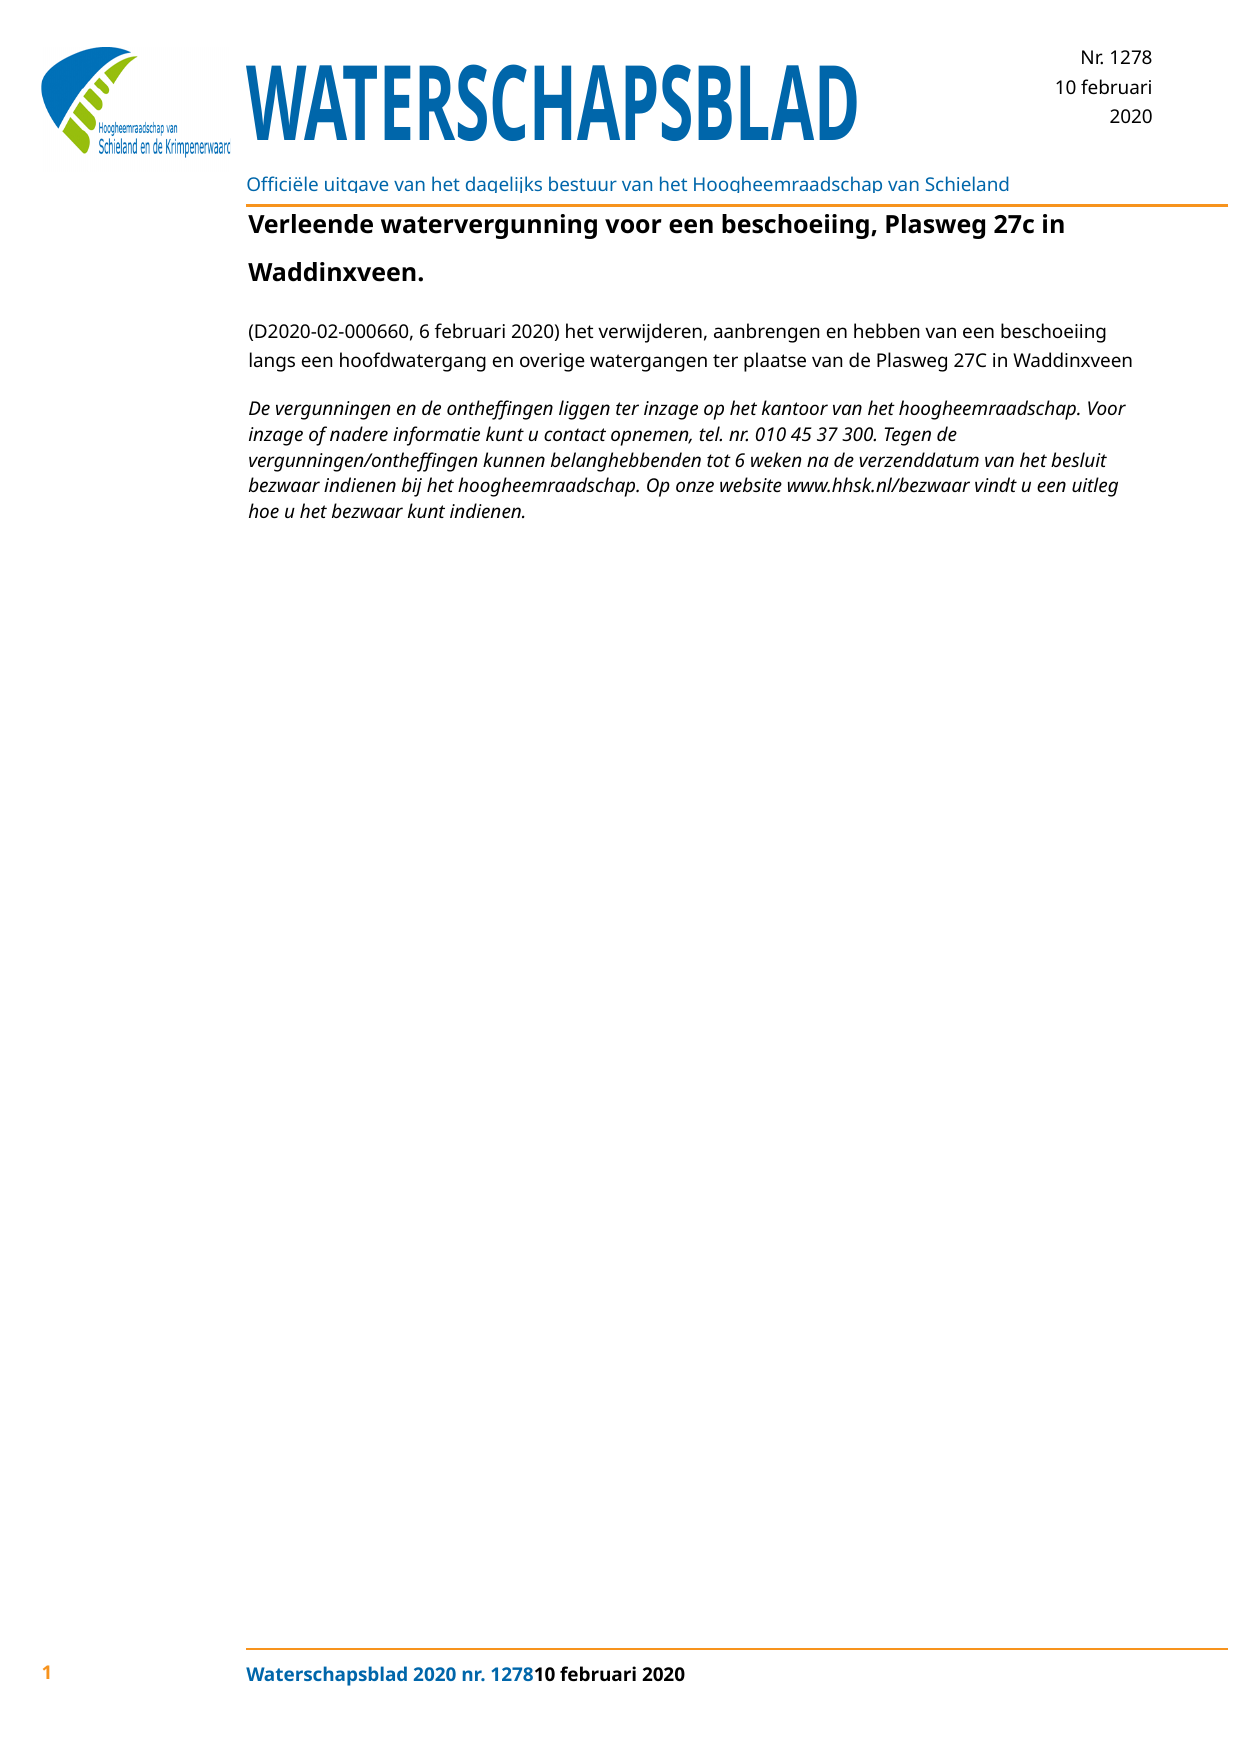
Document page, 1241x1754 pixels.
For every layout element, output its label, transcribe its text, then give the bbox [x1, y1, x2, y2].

text Verleende watervergunning voor een beschoeiing, Plasweg 27c in Waddinxveen. [248, 207, 1152, 288]
text De vergunningen en de ontheffingen liggen ter inzage op het kantoor van het hoogheemraadschap. Voor inzage of nadere informatie kunt u contact opnemen, tel. nr. 010 45 37 300. Tegen de vergunningen/ontheffingen kunnen belanghebbenden tot 6 weken na de verzenddatum van het besluit bezwaar indienen bij het hoogheemraadschap. Op onze website www.hhsk.nl/bezwaar vindt u een uitleg hoe u het bezwaar kunt indienen. [248, 395, 1152, 524]
picture [41, 47, 231, 172]
text (D2020-02-000660, 6 februari 2020) het verwijderen, aanbrengen en hebben van een beschoeiing langs een hoofdwatergang en overige watergangen ter plaatse van de Plasweg 27C in Waddinxveen [248, 318, 1152, 373]
